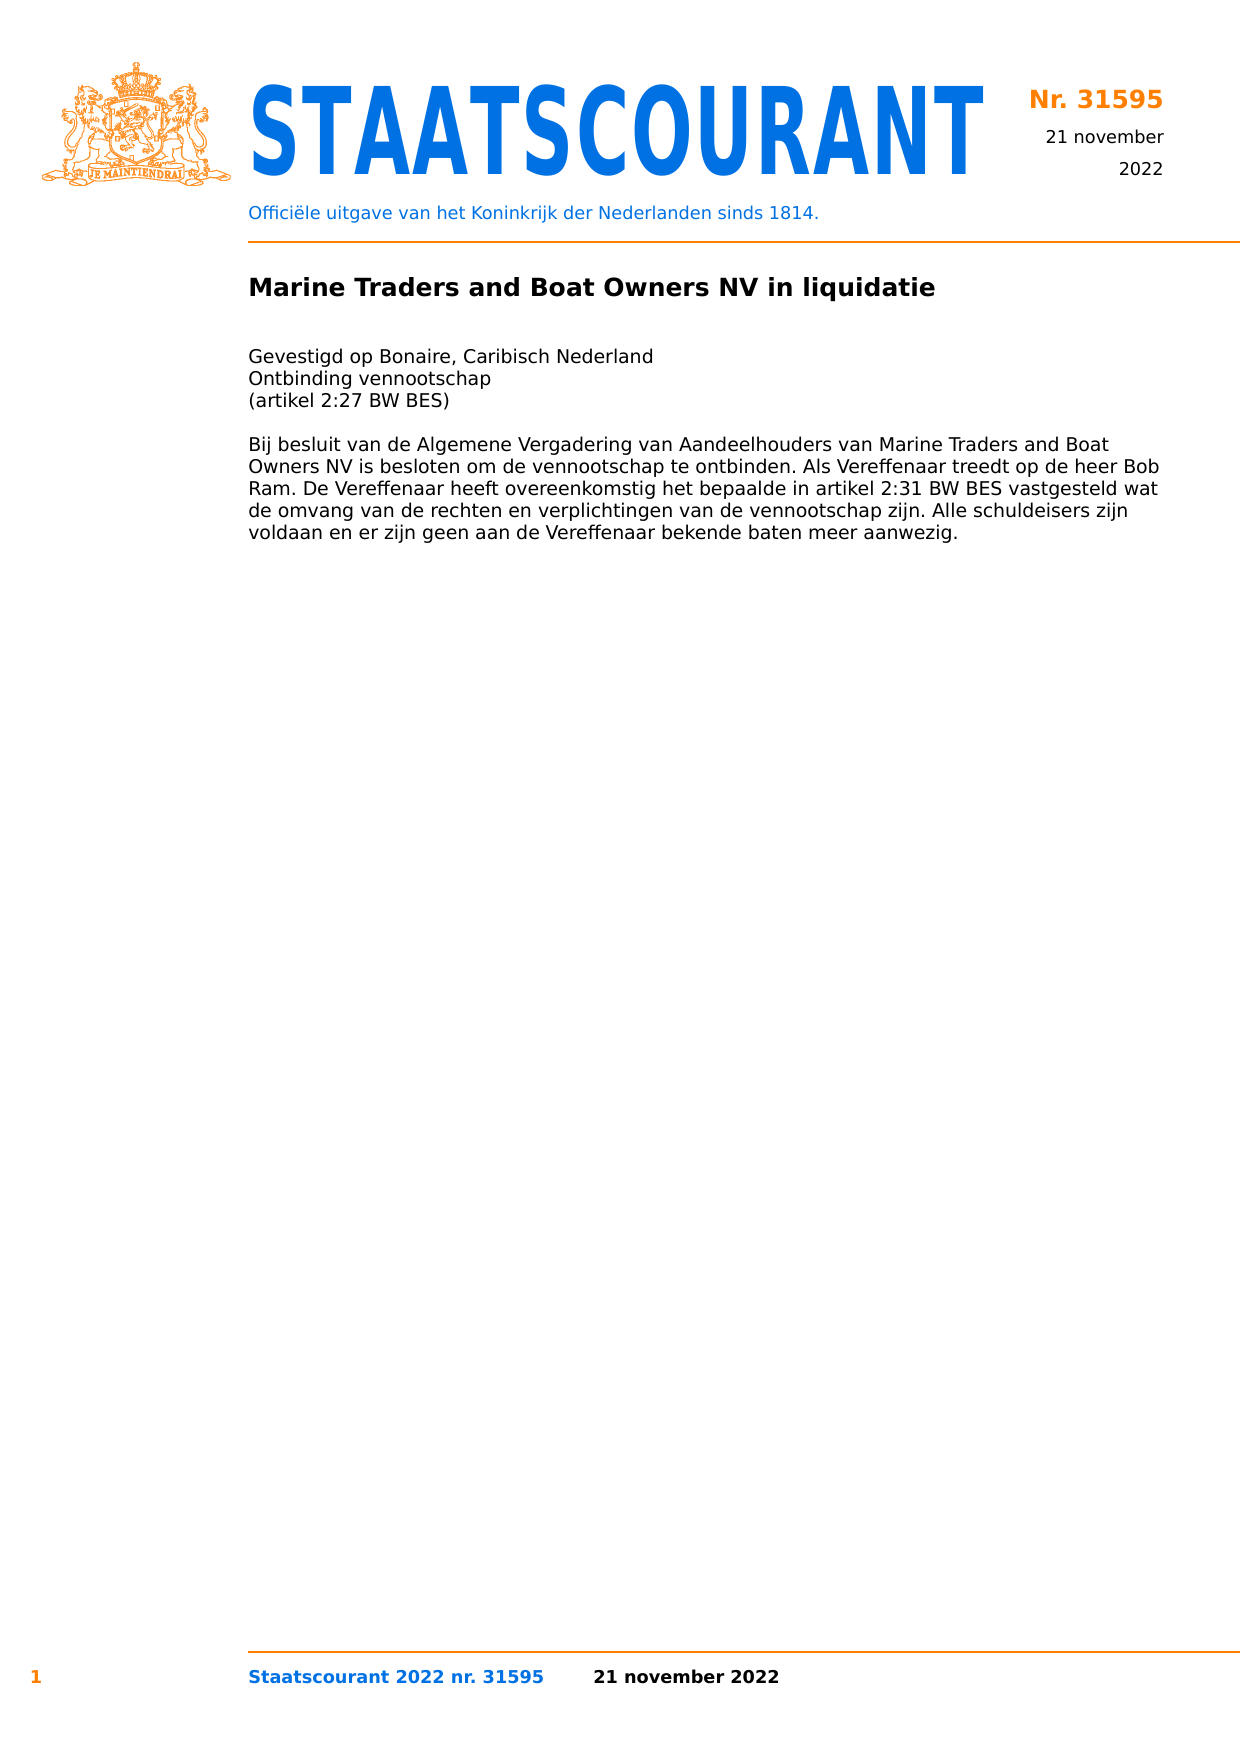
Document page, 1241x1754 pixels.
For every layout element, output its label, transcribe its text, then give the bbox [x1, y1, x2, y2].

text (artikel 2:27 BW BES) [248, 390, 1163, 412]
text Ontbinding vennootschap [248, 368, 1163, 390]
picture [41, 62, 231, 186]
subtitle Marine Traders and Boat Owners NV in liquidatie [248, 273, 1163, 302]
table_header Nr. 31595 [998, 62, 1240, 121]
table_header STAATSCOURANT [248, 62, 998, 203]
table_cell Officiële uitgave van het Koninkrijk der Nederlanden sinds 1814. [248, 203, 1240, 241]
table_cell 2022 [998, 153, 1240, 203]
table_header [25, 62, 248, 241]
text Bij besluit van de Algemene Vergadering van Aandeelhouders van Marine Traders and Boat Owners NV is besloten om de vennootschap te ontbinden. Als Vereffenaar treedt op de heer Bob Ram. De Vereffenaar heeft overeenkomstig het bepaalde in artikel 2:31 BW BES vastgesteld wat de omvang van de rechten en verplichtingen van de vennootschap zijn. Alle schuldeisers zijn voldaan en er zijn geen aan de Vereffenaar bekende baten meer aanwezig. [248, 434, 1163, 544]
table_cell 21 november [998, 121, 1240, 153]
text Gevestigd op Bonaire, Caribisch Nederland [248, 346, 1163, 368]
